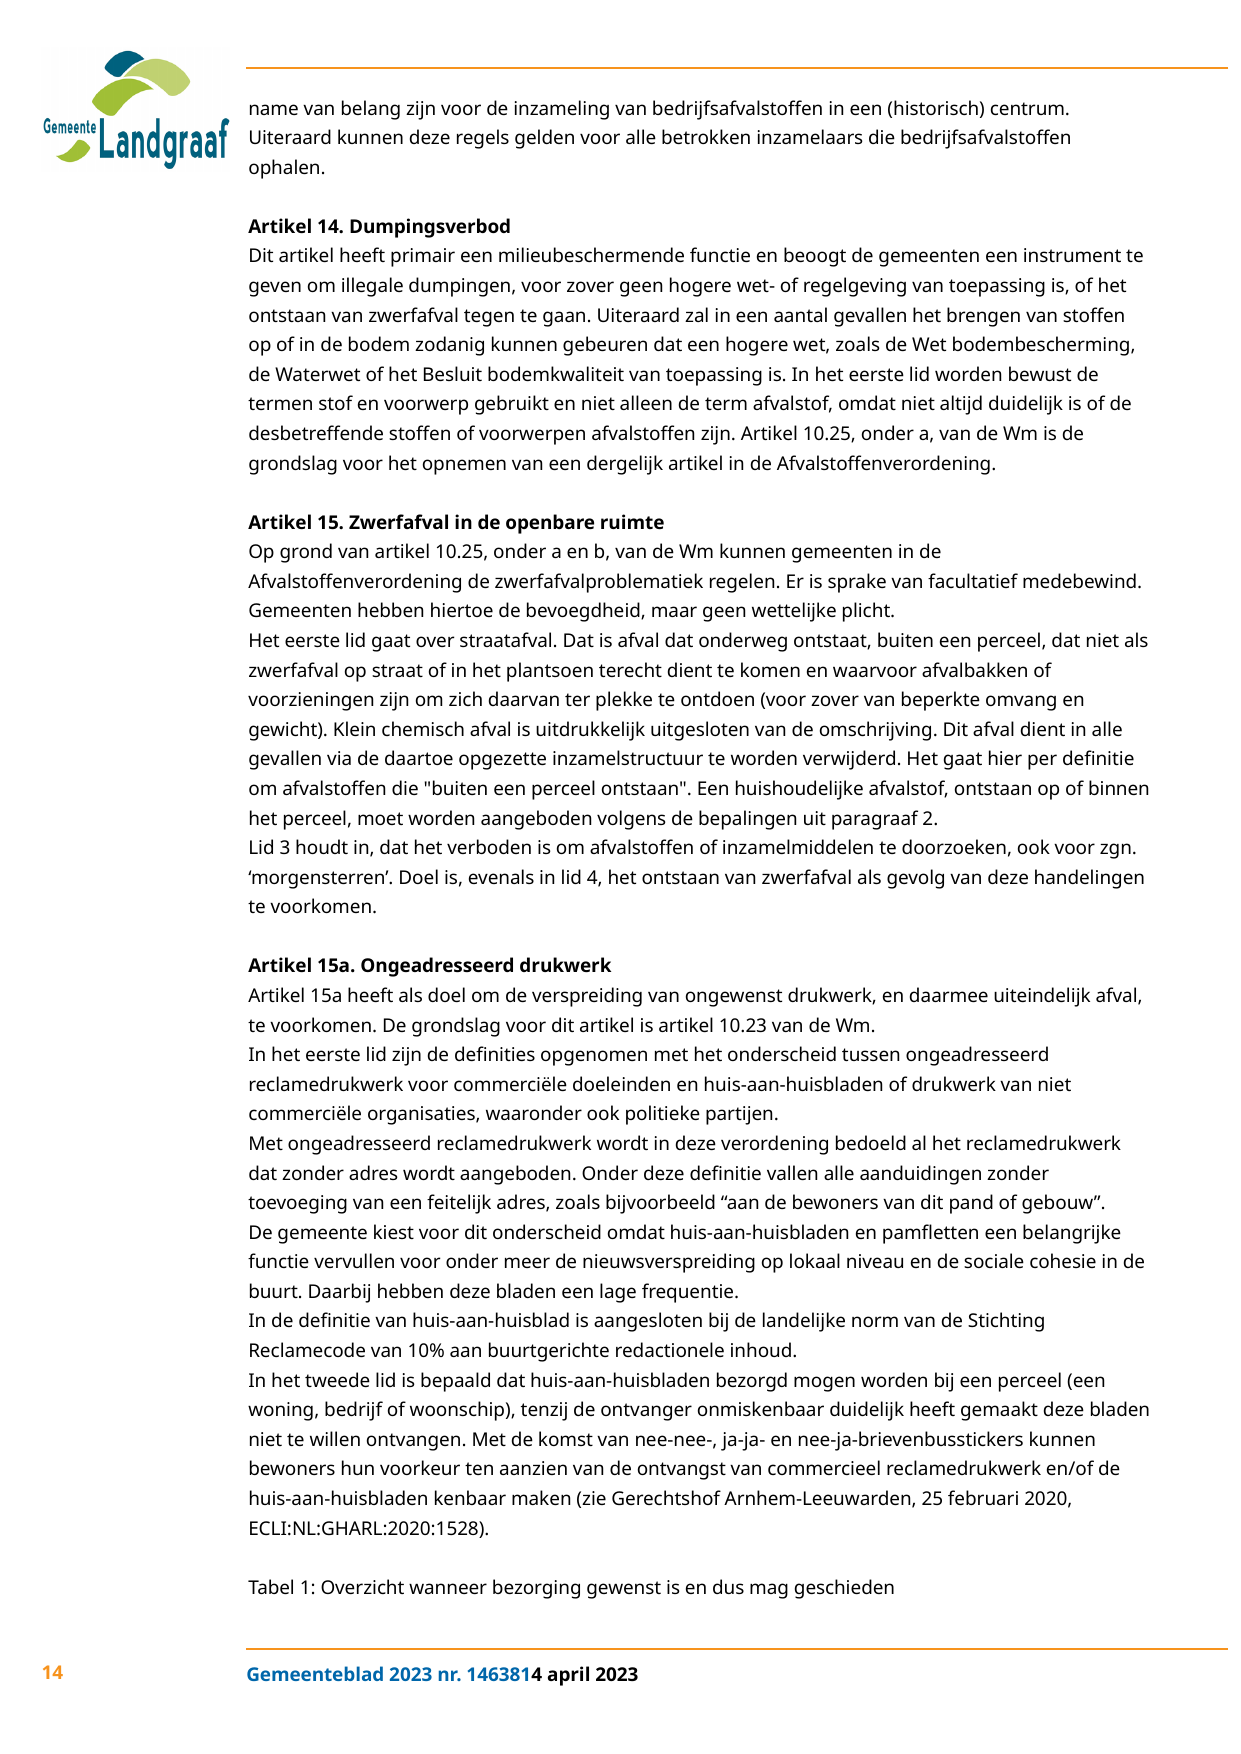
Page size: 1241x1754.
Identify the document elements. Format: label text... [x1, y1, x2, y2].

text Het eerste lid gaat over straatafval. Dat is afval dat onderweg ontstaat, buiten een perceel, dat niet als zwerfafval op straat of in het plantsoen terecht dient te komen en waarvoor afvalbakken of voorzieningen zijn om zich daarvan ter plekke te ontdoen (voor zover van beperkte omvang en gewicht). Klein chemisch afval is uitdrukkelijk uitgesloten van de omschrijving. Dit afval dient in alle gevallen via de daartoe opgezette inzamelstructuur te worden verwijderd. Het gaat hier per definitie om afvalstoffen die "buiten een perceel ontstaan". Een huishoudelijke afvalstof, ontstaan op of binnen het perceel, moet worden aangeboden volgens de bepalingen uit paragraaf 2. [248, 627, 1152, 831]
text In het eerste lid zijn de definities opgenomen met het onderscheid tussen ongeadresseerd reclamedrukwerk voor commerciële doeleinden en huis-aan-huisbladen of drukwerk van niet commerciële organisaties, waaronder ook politieke partijen. [248, 1041, 1152, 1126]
text name van belang zijn voor de inzameling van bedrijfsafvalstoffen in een (historisch) centrum. Uiteraard kunnen deze regels gelden voor alle betrokken inzamelaars die bedrijfsafvalstoffen ophalen. [248, 95, 1152, 180]
picture [41, 47, 231, 172]
text In het tweede lid is bepaald dat huis-aan-huisbladen bezorgd mogen worden bij een perceel (een woning, bedrijf of woonschip), tenzij de ontvanger onmiskenbaar duidelijk heeft gemaakt deze bladen niet te willen ontvangen. Met de komst van nee-nee-, ja-ja- en nee-ja-brievenbusstickers kunnen bewoners hun voorkeur ten aanzien van de ontvangst van commercieel reclamedrukwerk en/of de huis-aan-huisbladen kenbaar maken (zie Gerechtshof Arnhem-Leeuwarden, 25 februari 2020, ECLI:NL:GHARL:2020:1528). [248, 1367, 1152, 1541]
text De gemeente kiest voor dit onderscheid omdat huis-aan-huisbladen en pamfletten een belangrijke functie vervullen voor onder meer de nieuwsverspreiding op lokaal niveau en de sociale cohesie in de buurt. Daarbij hebben deze bladen een lage frequentie. [248, 1219, 1152, 1304]
text Tabel 1: Overzicht wanneer bezorging gewenst is en dus mag geschieden [248, 1574, 1152, 1600]
text Artikel 14. Dumpingsverbod [248, 213, 1152, 239]
text Artikel 15a. Ongeadresseerd drukwerk [248, 953, 1152, 978]
text Artikel 15. Zwerfafval in de openbare ruimte [248, 509, 1152, 535]
text Met ongeadresseerd reclamedrukwerk wordt in deze verordening bedoeld al het reclamedrukwerk dat zonder adres wordt aangeboden. Onder deze definitie vallen alle aanduidingen zonder toevoeging van een feitelijk adres, zoals bijvoorbeeld “aan de bewoners van dit pand of gebouw”. [248, 1130, 1152, 1215]
text Artikel 15a heeft als doel om de verspreiding van ongewenst drukwerk, en daarmee uiteindelijk afval, te voorkomen. De grondslag voor dit artikel is artikel 10.23 van de Wm. [248, 982, 1152, 1038]
text Dit artikel heeft primair een milieubeschermende functie en beoogt de gemeenten een instrument te geven om illegale dumpingen, voor zover geen hogere wet- of regelgeving van toepassing is, of het ontstaan van zwerfafval tegen te gaan. Uiteraard zal in een aantal gevallen het brengen van stoffen op of in de bodem zodanig kunnen gebeuren dat een hogere wet, zoals de Wet bodembescherming, de Waterwet of het Besluit bodemkwaliteit van toepassing is. In het eerste lid worden bewust de termen stof en voorwerp gebruikt en niet alleen de term afvalstof, omdat niet altijd duidelijk is of de desbetreffende stoffen of voorwerpen afvalstoffen zijn. Artikel 10.25, onder a, van de Wm is de grondslag voor het opnemen van een dergelijk artikel in de Afvalstoffenverordening. [248, 243, 1152, 476]
text Op grond van artikel 10.25, onder a en b, van de Wm kunnen gemeenten in de Afvalstoffenverordening de zwerfafvalproblematiek regelen. Er is sprake van facultatief medebewind. Gemeenten hebben hiertoe de bevoegdheid, maar geen wettelijke plicht. [248, 538, 1152, 623]
text In de definitie van huis-aan-huisblad is aangesloten bij de landelijke norm van de Stichting Reclamecode van 10% aan buurtgerichte redactionele inhoud. [248, 1308, 1152, 1363]
text Lid 3 houdt in, dat het verboden is om afvalstoffen of inzamelmiddelen te doorzoeken, ook voor zgn. ‘morgensterren’. Doel is, evenals in lid 4, het ontstaan van zwerfafval als gevolg van deze handelingen te voorkomen. [248, 834, 1152, 919]
